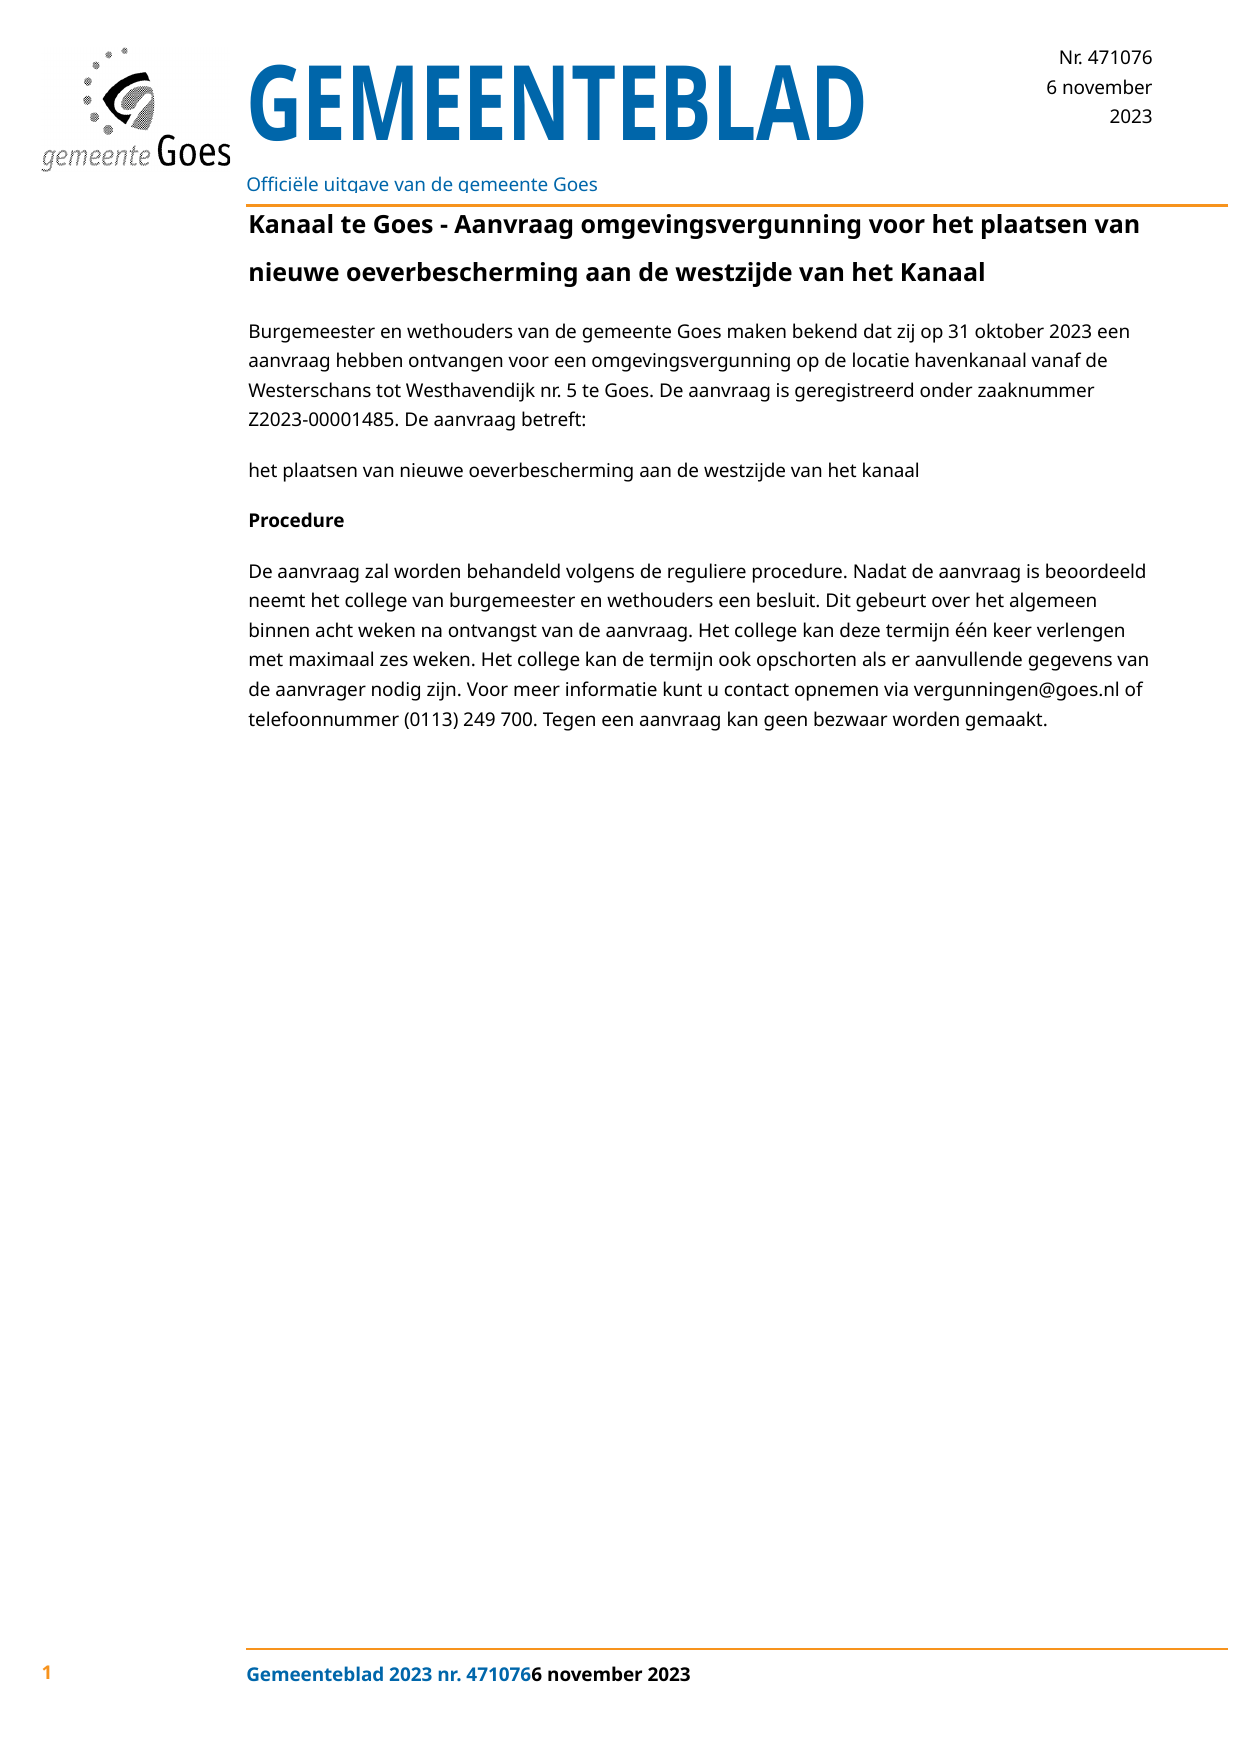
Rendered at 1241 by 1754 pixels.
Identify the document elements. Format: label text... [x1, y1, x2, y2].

picture [41, 47, 231, 172]
text De aanvraag zal worden behandeld volgens de reguliere procedure. Nadat de aanvraag is beoordeeld neemt het college van burgemeester en wethouders een besluit. Dit gebeurt over het algemeen binnen acht weken na ontvangst van de aanvraag. Het college kan deze termijn één keer verlengen met maximaal zes weken. Het college kan de termijn ook opschorten als er aanvullende gegevens van de aanvrager nodig zijn. Voor meer informatie kunt u contact opnemen via vergunningen@goes.nl of telefoonnummer (0113) 249 700. Tegen een aanvraag kan geen bezwaar worden gemaakt. [248, 558, 1152, 732]
text Burgemeester en wethouders van de gemeente Goes maken bekend dat zij op 31 oktober 2023 een aanvraag hebben ontvangen voor een omgevingsvergunning op de locatie havenkanaal vanaf de Westerschans tot Westhavendijk nr. 5 te Goes. De aanvraag is geregistreerd onder zaaknummer Z2023-00001485. De aanvraag betreft: [248, 318, 1152, 432]
text Procedure [248, 507, 1152, 533]
text het plaatsen van nieuwe oeverbescherming aan de westzijde van het kanaal [248, 457, 1152, 483]
text Kanaal te Goes - Aanvraag omgevingsvergunning voor het plaatsen van nieuwe oeverbescherming aan de westzijde van het Kanaal [248, 207, 1152, 288]
